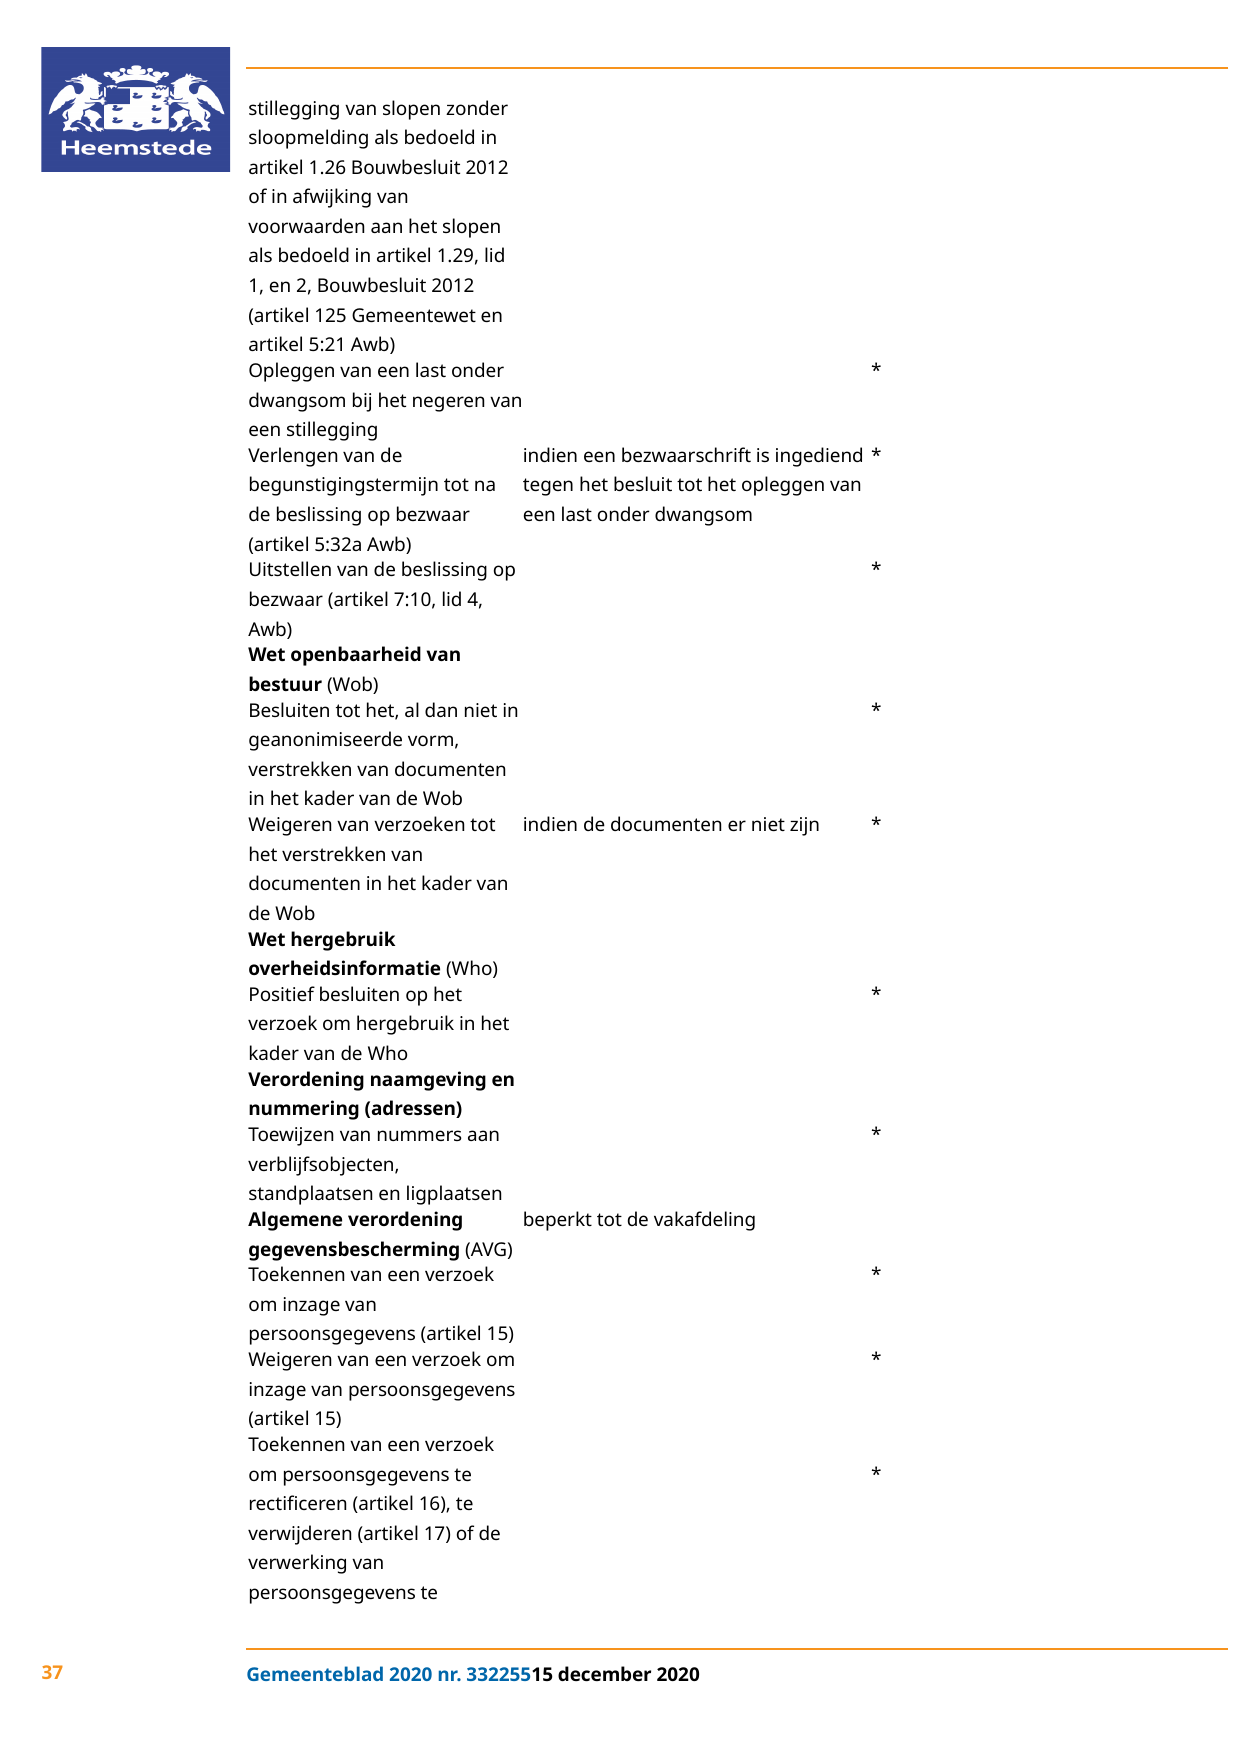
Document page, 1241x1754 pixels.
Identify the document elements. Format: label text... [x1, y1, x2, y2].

picture [41, 47, 231, 172]
table_cell Toekennen van een verzoek om inzage van persoonsgegevens (artikel 15) [248, 1261, 523, 1346]
table_cell [523, 1066, 871, 1121]
table_cell [523, 1431, 871, 1605]
table_cell Wet openbaarheid van bestuur (Wob) [248, 641, 523, 697]
table_cell Verlengen van de begunstigingstermijn tot na de beslissing op bezwaar (artikel 5:32a Awb) [248, 442, 523, 557]
table_cell [523, 1261, 871, 1346]
table_cell [1011, 557, 1152, 641]
table_cell [1011, 95, 1152, 357]
table_cell [871, 1066, 1011, 1121]
table_cell * [871, 1261, 1011, 1346]
table_cell [1011, 1261, 1152, 1346]
table_cell [1011, 981, 1152, 1066]
table_cell [523, 926, 871, 981]
table_cell Besluiten tot het, al dan niet in geanonimiseerde vorm, verstrekken van documenten in het kader van de Wob [248, 697, 523, 811]
table_cell [523, 697, 871, 811]
table_cell [1011, 697, 1152, 811]
table_cell [1011, 926, 1152, 981]
table_cell [523, 641, 871, 697]
table_cell * [871, 442, 1011, 557]
table_cell * [871, 1121, 1011, 1206]
table_cell stillegging van slopen zonder sloopmelding als bedoeld in artikel 1.26 Bouwbesluit 2012 of in afwijking van voorwaarden aan het slopen als bedoeld in artikel 1.29, lid 1, en 2, Bouwbesluit 2012 (artikel 125 Gemeentewet en artikel 5:21 Awb) [248, 95, 523, 357]
table_cell Verordening naamgeving en nummering (adressen) [248, 1066, 523, 1121]
table_cell * [871, 811, 1011, 926]
table_cell Toewijzen van nummers aan verblijfsobjecten, standplaatsen en ligplaatsen [248, 1121, 523, 1206]
table_cell Weigeren van een verzoek om inzage van persoonsgegevens (artikel 15) [248, 1346, 523, 1431]
table_cell indien de documenten er niet zijn [523, 811, 871, 926]
table_cell Algemene verordening gegevensbescherming (AVG) [248, 1206, 523, 1261]
table_cell * [871, 1346, 1011, 1431]
table_cell [1011, 442, 1152, 557]
table_cell Weigeren van verzoeken tot het verstrekken van documenten in het kader van de Wob [248, 811, 523, 926]
table_cell Uitstellen van de beslissing op bezwaar (artikel 7:10, lid 4, Awb) [248, 557, 523, 641]
table_cell * [871, 557, 1011, 641]
table_cell [871, 926, 1011, 981]
table_cell indien een bezwaarschrift is ingediend tegen het besluit tot het opleggen van een last onder dwangsom [523, 442, 871, 557]
table_cell * [871, 357, 1011, 442]
table_cell Toekennen van een verzoek om persoonsgegevens te rectificeren (artikel 16), te verwijderen (artikel 17) of de verwerking van persoonsgegevens te [248, 1431, 523, 1605]
table_cell [1011, 641, 1152, 697]
table_cell [871, 95, 1011, 357]
table_cell Positief besluiten op het verzoek om hergebruik in het kader van de Who [248, 981, 523, 1066]
table_cell [523, 357, 871, 442]
table_cell * [871, 697, 1011, 811]
table_cell [871, 641, 1011, 697]
table_cell [1011, 1431, 1152, 1605]
table_cell [1011, 1066, 1152, 1121]
table_cell [523, 981, 871, 1066]
table_cell [871, 1206, 1011, 1261]
table_cell * [871, 1431, 1011, 1605]
table_cell [523, 1121, 871, 1206]
table_cell * [871, 981, 1011, 1066]
table_cell Opleggen van een last onder dwangsom bij het negeren van een stillegging [248, 357, 523, 442]
table_cell [1011, 811, 1152, 926]
table_cell [1011, 1121, 1152, 1206]
table_cell [523, 557, 871, 641]
table_cell [523, 1346, 871, 1431]
table_cell Wet hergebruik overheidsinformatie (Who) [248, 926, 523, 981]
table_cell [1011, 1206, 1152, 1261]
table_cell [1011, 357, 1152, 442]
table_cell [1011, 1346, 1152, 1431]
table_cell [523, 95, 871, 357]
table_cell beperkt tot de vakafdeling [523, 1206, 871, 1261]
